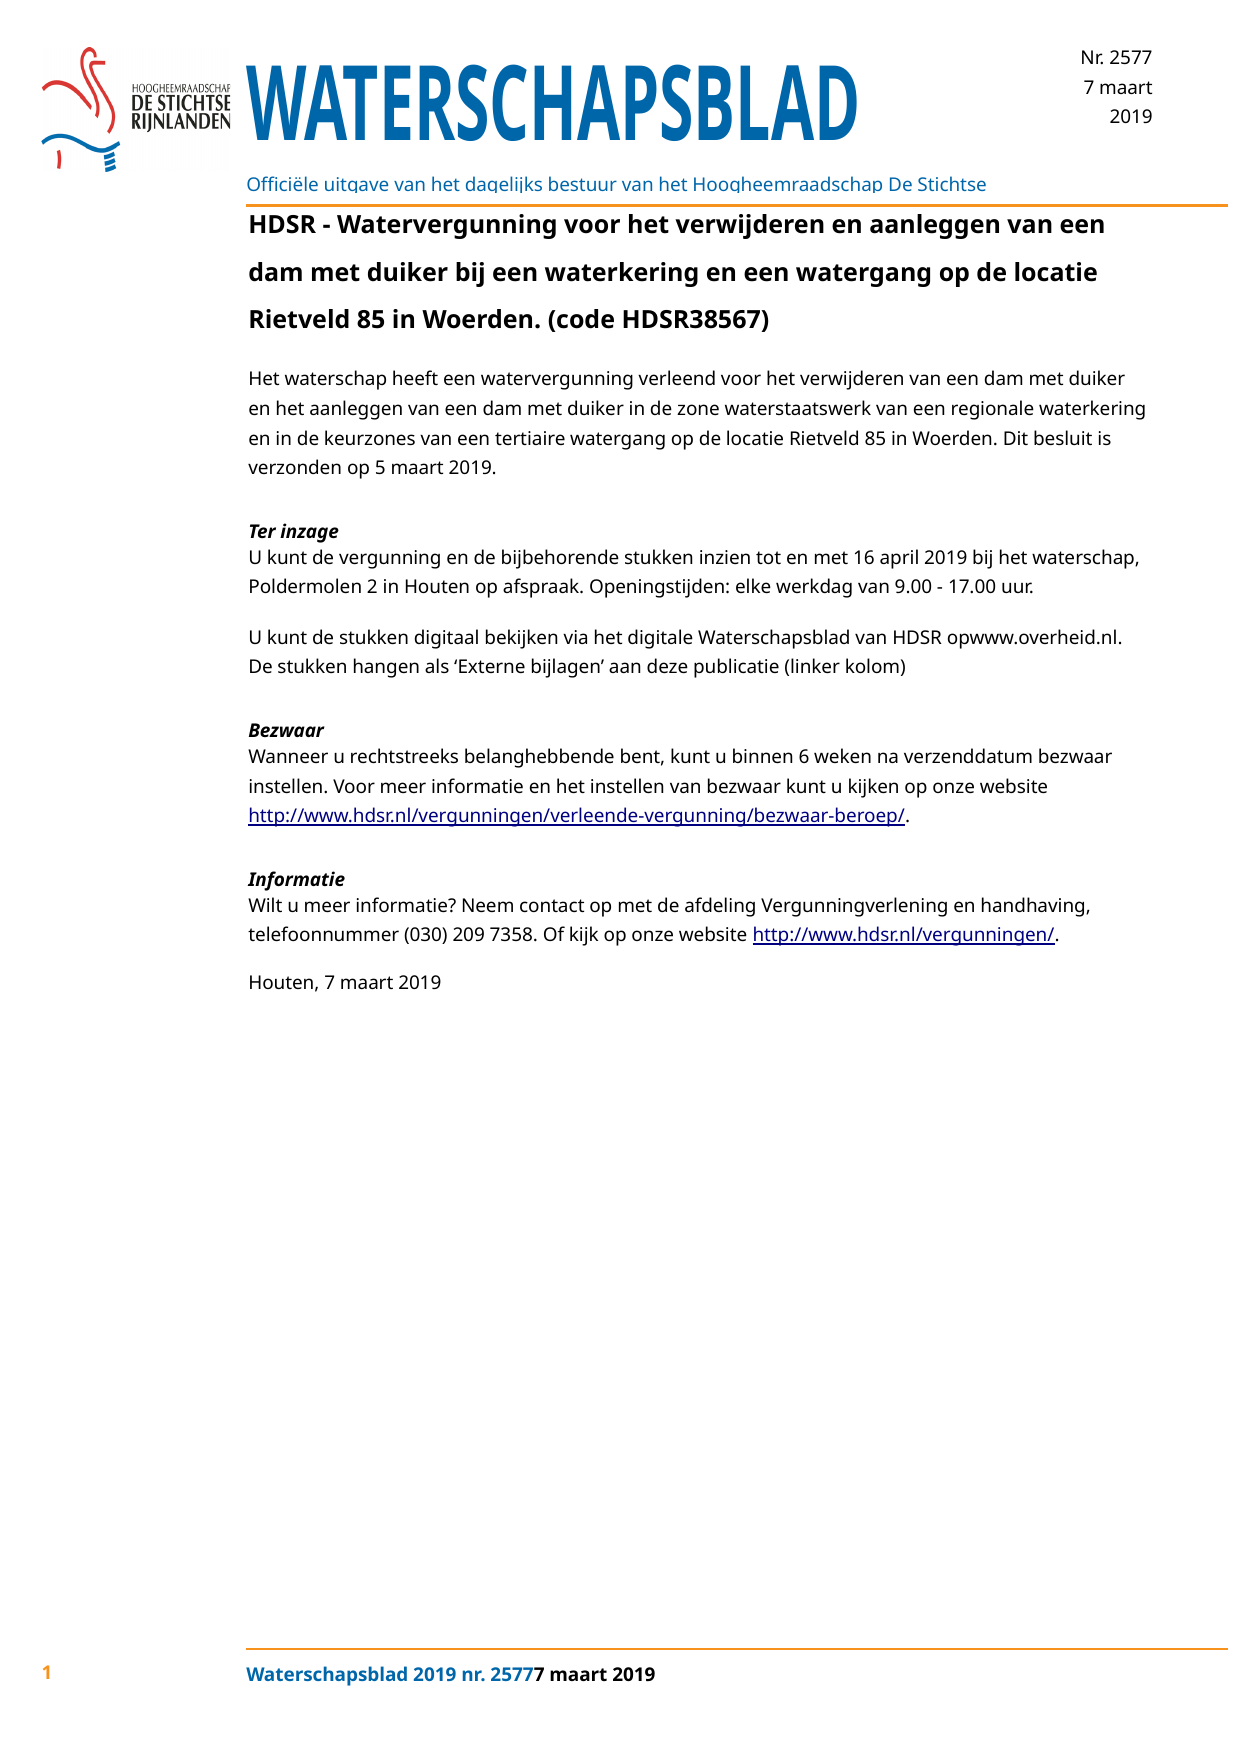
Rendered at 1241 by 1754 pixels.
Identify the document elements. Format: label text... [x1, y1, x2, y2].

text Het waterschap heeft een watervergunning verleend voor het verwijderen van een dam met duiker en het aanleggen van een dam met duiker in de zone waterstaatswerk van een regionale waterkering en in de keurzones van een tertiaire watergang op de locatie Rietveld 85 in Woerden. Dit besluit is verzonden op 5 maart 2019. [248, 366, 1152, 480]
picture [41, 47, 231, 172]
text U kunt de stukken digitaal bekijken via het digitale Waterschapsblad van HDSR opwww.overheid.nl. De stukken hangen als ‘Externe bijlagen’ aan deze publicatie (linker kolom) [248, 624, 1152, 679]
text U kunt de vergunning en de bijbehorende stukken inzien tot en met 16 april 2019 bij het waterschap, Poldermolen 2 in Houten op afspraak. Openingstijden: elke werkdag van 9.00 - 17.00 uur. [248, 544, 1152, 599]
text Bezwaar [248, 717, 1152, 743]
text Houten, 7 maart 2019 [248, 969, 1152, 995]
text HDSR - Watervergunning voor het verwijderen en aanleggen van een dam met duiker bij een waterkering en een watergang op de locatie Rietveld 85 in Woerden. (code HDSR38567) [248, 207, 1152, 336]
text Informatie [248, 866, 1152, 892]
text Wanneer u rechtstreeks belanghebbende bent, kunt u binnen 6 weken na verzenddatum bezwaar instellen. Voor meer informatie en het instellen van bezwaar kunt u kijken op onze website http://www.hdsr.nl/vergunningen/verleende-vergunning/bezwaar-beroep/. [248, 743, 1152, 828]
text Wilt u meer informatie? Neem contact op met de afdeling Vergunningverlening en handhaving, telefoonnummer (030) 209 7358. Of kijk op onze website http://www.hdsr.nl/vergunningen/. [248, 892, 1152, 947]
text Ter inzage [248, 518, 1152, 544]
